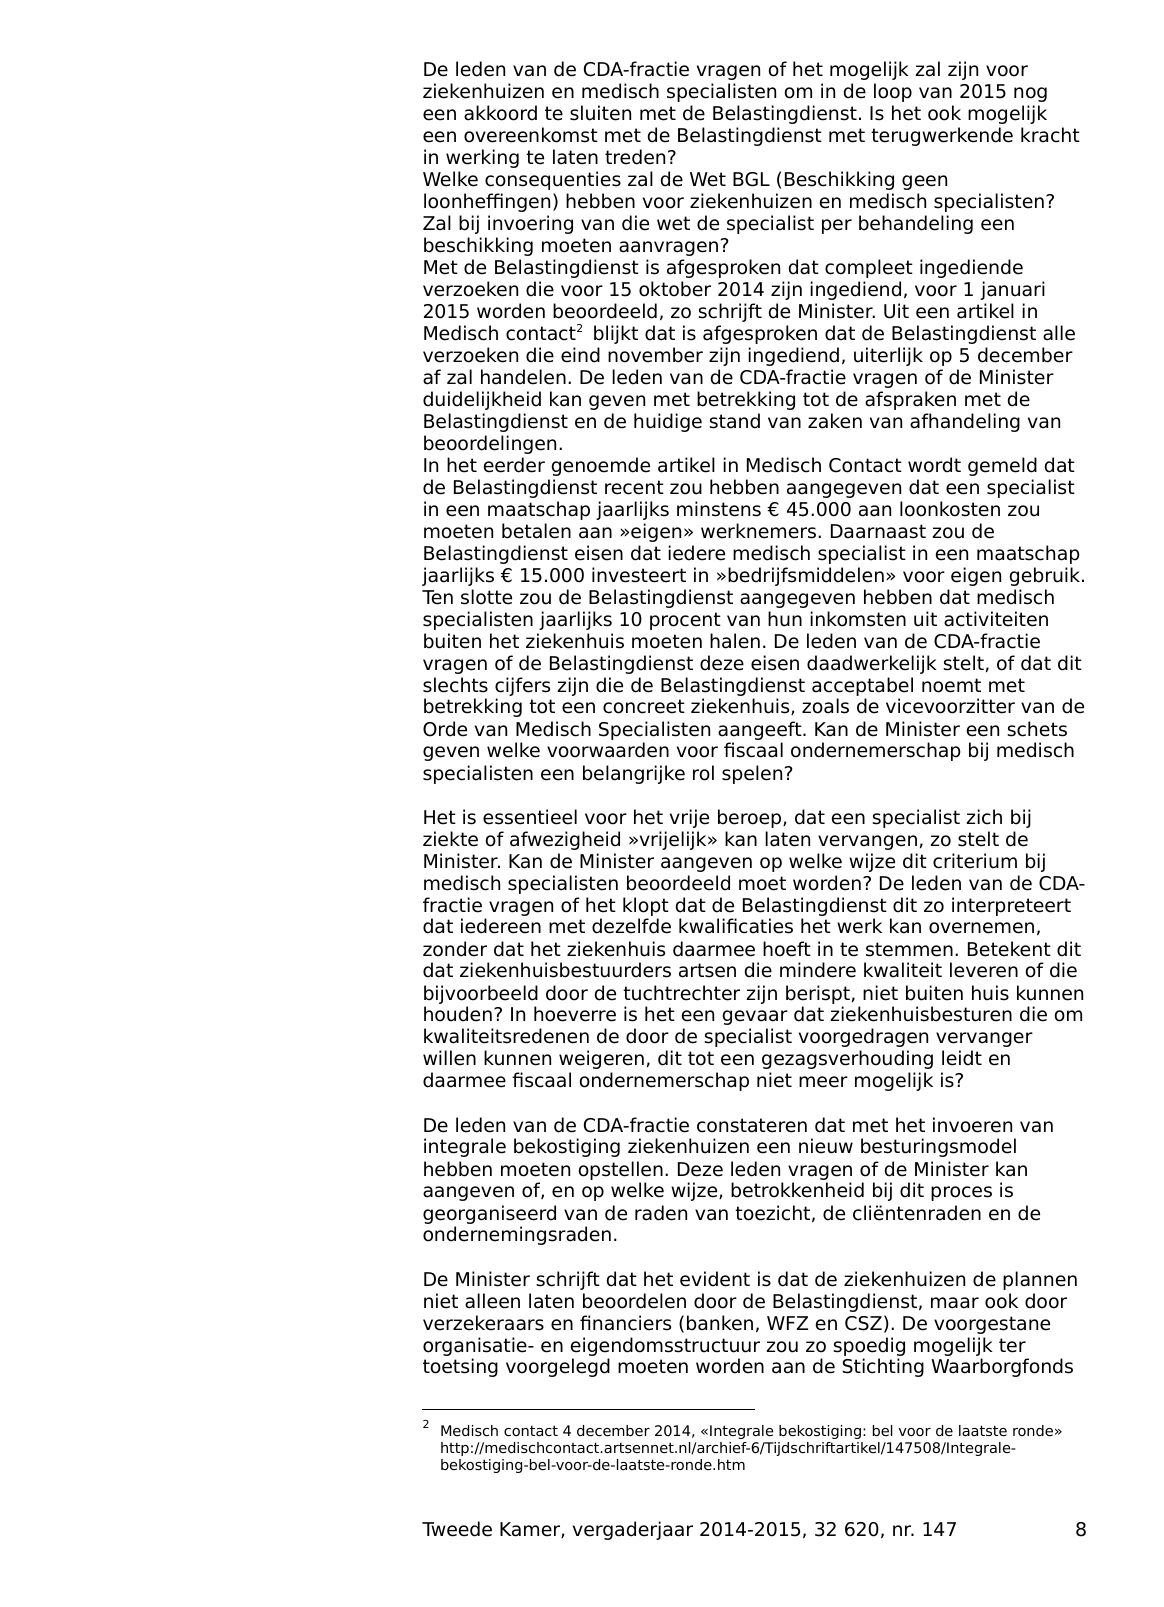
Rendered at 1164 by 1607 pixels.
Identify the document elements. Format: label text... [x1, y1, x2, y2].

text De leden van de CDA-fractie constateren dat met het invoeren van integrale bekostiging ziekenhuizen een nieuw besturingsmodel hebben moeten opstellen. Deze leden vragen of de Minister kan aangeven of, en op welke wijze, betrokkenheid bij dit proces is georganiseerd van de raden van toezicht, de cliëntenraden en de ondernemingsraden. [422, 1114, 1087, 1246]
text De Minister schrijft dat het evident is dat de ziekenhuizen de plannen niet alleen laten beoordelen door de Belastingdienst, maar ook door verzekeraars en financiers (banken, WFZ en CSZ). De voorgestane organisatie- en eigendomsstructuur zou zo spoedig mogelijk ter toetsing voorgelegd moeten worden aan de Stichting Waarborgfonds [422, 1268, 1087, 1378]
text In het eerder genoemde artikel in Medisch Contact wordt gemeld dat de Belastingdienst recent zou hebben aangegeven dat een specialist in een maatschap jaarlijks minstens € 45.000 aan loonkosten zou moeten betalen aan »eigen» werknemers. Daarnaast zou de Belastingdienst eisen dat iedere medisch specialist in een maatschap jaarlijks € 15.000 investeert in »bedrijfsmiddelen» voor eigen gebruik. Ten slotte zou de Belastingdienst aangegeven hebben dat medisch specialisten jaarlijks 10 procent van hun inkomsten uit activiteiten buiten het ziekenhuis moeten halen. De leden van de CDA-fractie vragen of de Belastingdienst deze eisen daadwerkelijk stelt, of dat dit slechts cijfers zijn die de Belastingdienst acceptabel noemt met betrekking tot een concreet ziekenhuis, zoals de vicevoorzitter van de Orde van Medisch Specialisten aangeeft. Kan de Minister een schets geven welke voorwaarden voor fiscaal ondernemerschap bij medisch specialisten een belangrijke rol spelen? [422, 455, 1087, 784]
text De leden van de CDA-fractie vragen of het mogelijk zal zijn voor ziekenhuizen en medisch specialisten om in de loop van 2015 nog een akkoord te sluiten met de Belastingdienst. Is het ook mogelijk een overeenkomst met de Belastingdienst met terugwerkende kracht in werking te laten treden? [422, 59, 1087, 169]
text Met de Belastingdienst is afgesproken dat compleet ingediende verzoeken die voor 15 oktober 2014 zijn ingediend, voor 1 januari 2015 worden beoordeeld, zo schrijft de Minister. Uit een artikel in Medisch contact blijkt dat is afgesproken dat de Belastingdienst alle verzoeken die eind november zijn ingediend, uiterlijk op 5 december af zal handelen. De leden van de CDA-fractie vragen of de Minister duidelijkheid kan geven met betrekking tot de afspraken met de Belastingdienst en de huidige stand van zaken van afhandeling van beoordelingen. [422, 257, 1087, 455]
text Het is essentieel voor het vrije beroep, dat een specialist zich bij ziekte of afwezigheid »vrijelijk» kan laten vervangen, zo stelt de Minister. Kan de Minister aangeven op welke wijze dit criterium bij medisch specialisten beoordeeld moet worden? De leden van de CDA-fractie vragen of het klopt dat de Belastingdienst dit zo interpreteert dat iedereen met dezelfde kwalificaties het werk kan overnemen, zonder dat het ziekenhuis daarmee hoeft in te stemmen. Betekent dit dat ziekenhuisbestuurders artsen die mindere kwaliteit leveren of die bijvoorbeeld door de tuchtrechter zijn berispt, niet buiten huis kunnen houden? In hoeverre is het een gevaar dat ziekenhuisbesturen die om kwaliteitsredenen de door de specialist voorgedragen vervanger willen kunnen weigeren, dit tot een gezagsverhouding leidt en daarmee fiscaal ondernemerschap niet meer mogelijk is? [422, 807, 1087, 1092]
text Medisch contact 4 december 2014, «Integrale bekostiging: bel voor de laatste ronde» http://medischcontact.artsennet.nl/archief-6/Tijdschriftartikel/147508/Integrale-bekostiging-bel-voor-de-laatste-ronde.htm [422, 1418, 1087, 1474]
text Welke consequenties zal de Wet BGL (Beschikking geen loonheffingen) hebben voor ziekenhuizen en medisch specialisten? Zal bij invoering van die wet de specialist per behandeling een beschikking moeten aanvragen? [422, 169, 1087, 257]
